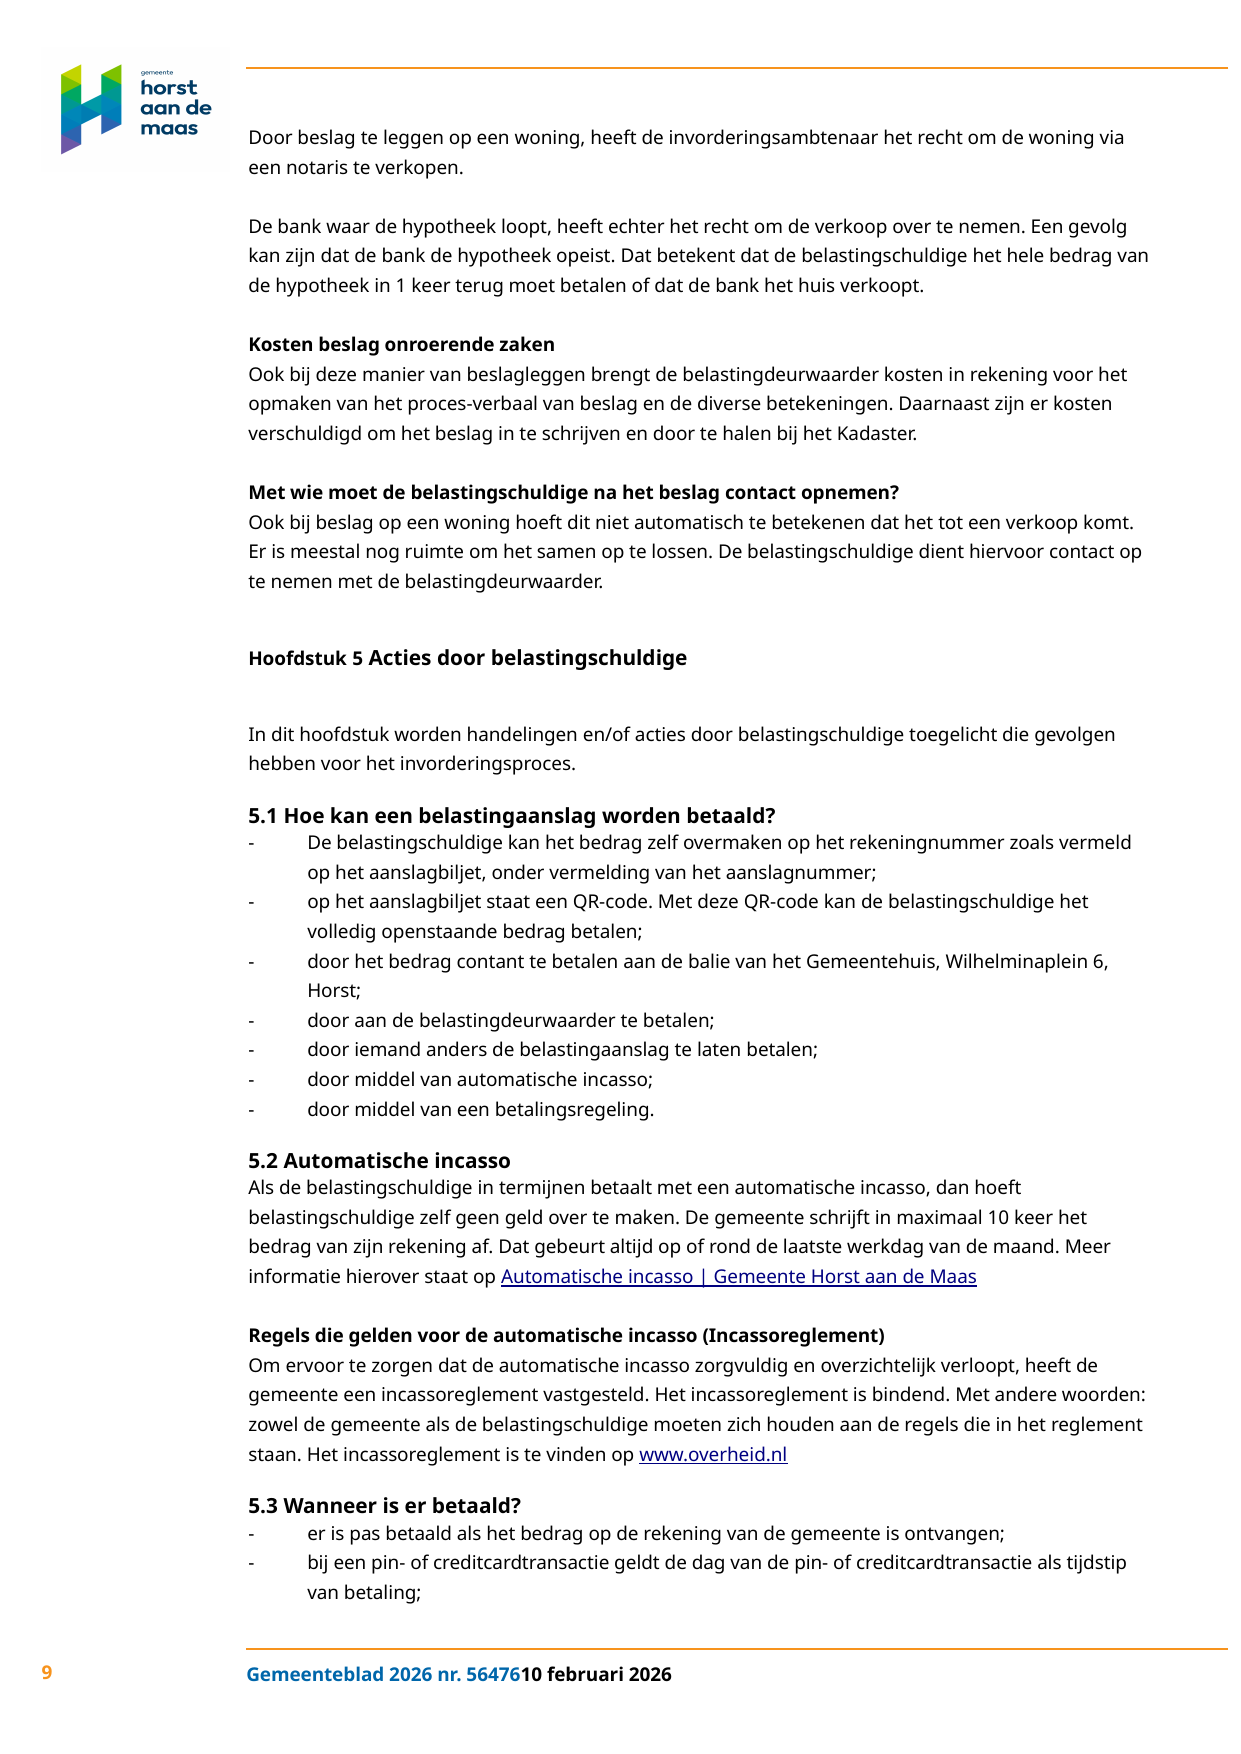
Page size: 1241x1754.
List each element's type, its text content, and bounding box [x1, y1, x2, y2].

text Door beslag te leggen op een woning, heeft de invorderingsambtenaar het recht om de woning via een notaris te verkopen. [248, 124, 1152, 180]
text De bank waar de hypotheek loopt, heeft echter het recht om de verkoop over te nemen. Een gevolg kan zijn dat de bank de hypotheek opeist. Dat betekent dat de belastingschuldige het hele bedrag van de hypotheek in 1 keer terug moet betalen of dat de bank het huis verkoopt. [248, 213, 1152, 298]
text Hoofdstuk 5 Acties door belastingschuldige [248, 643, 1152, 672]
text Als de belastingschuldige in termijnen betaalt met een automatische incasso, dan hoeft belastingschuldige zelf geen geld over te maken. De gemeente schrijft in maximaal 10 keer het bedrag van zijn rekening af. Dat gebeurt altijd op of rond de laatste werkdag van de maand. Meer informatie hierover staat op Automatische incasso | Gemeente Horst aan de Maas [248, 1174, 1152, 1289]
text 5.2 Automatische incasso [248, 1146, 1152, 1174]
text Om ervoor te zorgen dat de automatische incasso zorgvuldig en overzichtelijk verloopt, heeft de gemeente een incassoreglement vastgesteld. Het incassoreglement is bindend. Met andere woorden: zowel de gemeente als de belastingschuldige moeten zich houden aan de regels die in het reglement staan. Het incassoreglement is te vinden op www.overheid.nl [248, 1352, 1152, 1467]
list bij een pin- of creditcardtransactie geldt de dag van de pin- of creditcardtransactie als tijdstip van betaling; [248, 1549, 1152, 1604]
list door iemand anders de belastingaanslag te laten betalen; [248, 1037, 1152, 1062]
list op het aanslagbiljet staat een QR-code. Met deze QR-code kan de belastingschuldige het volledig openstaande bedrag betalen; [248, 889, 1152, 944]
list er is pas betaald als het bedrag op de rekening van de gemeente is ontvangen; [248, 1520, 1152, 1545]
text Met wie moet de belastingschuldige na het beslag contact opnemen? [248, 479, 1152, 505]
text 5.3 Wanneer is er betaald? [248, 1491, 1152, 1520]
list door middel van een betalingsregeling. [248, 1096, 1152, 1121]
list door het bedrag contant te betalen aan de balie van het Gemeentehuis, Wilhelminaplein 6, Horst; [248, 948, 1152, 1003]
text Regels die gelden voor de automatische incasso (Incassoreglement) [248, 1322, 1152, 1348]
list door middel van automatische incasso; [248, 1066, 1152, 1092]
picture [41, 47, 231, 172]
text Ook bij beslag op een woning hoeft dit niet automatisch te betekenen dat het tot een verkoop komt. Er is meestal nog ruimte om het samen op te lossen. De belastingschuldige dient hiervoor contact op te nemen met de belastingdeurwaarder. [248, 509, 1152, 594]
list De belastingschuldige kan het bedrag zelf overmaken op het rekeningnummer zoals vermeld op het aanslagbiljet, onder vermelding van het aanslagnummer; [248, 829, 1152, 885]
text 5.1 Hoe kan een belastingaanslag worden betaald? [248, 801, 1152, 829]
text Ook bij deze manier van beslagleggen brengt de belastingdeurwaarder kosten in rekening voor het opmaken van het proces-verbaal van beslag en de diverse betekeningen. Daarnaast zijn er kosten verschuldigd om het beslag in te schrijven en door te halen bij het Kadaster. [248, 361, 1152, 446]
text In dit hoofdstuk worden handelingen en/of acties door belastingschuldige toegelicht die gevolgen hebben voor het invorderingsproces. [248, 721, 1152, 776]
text Kosten beslag onroerende zaken [248, 331, 1152, 357]
list door aan de belastingdeurwaarder te betalen; [248, 1007, 1152, 1033]
